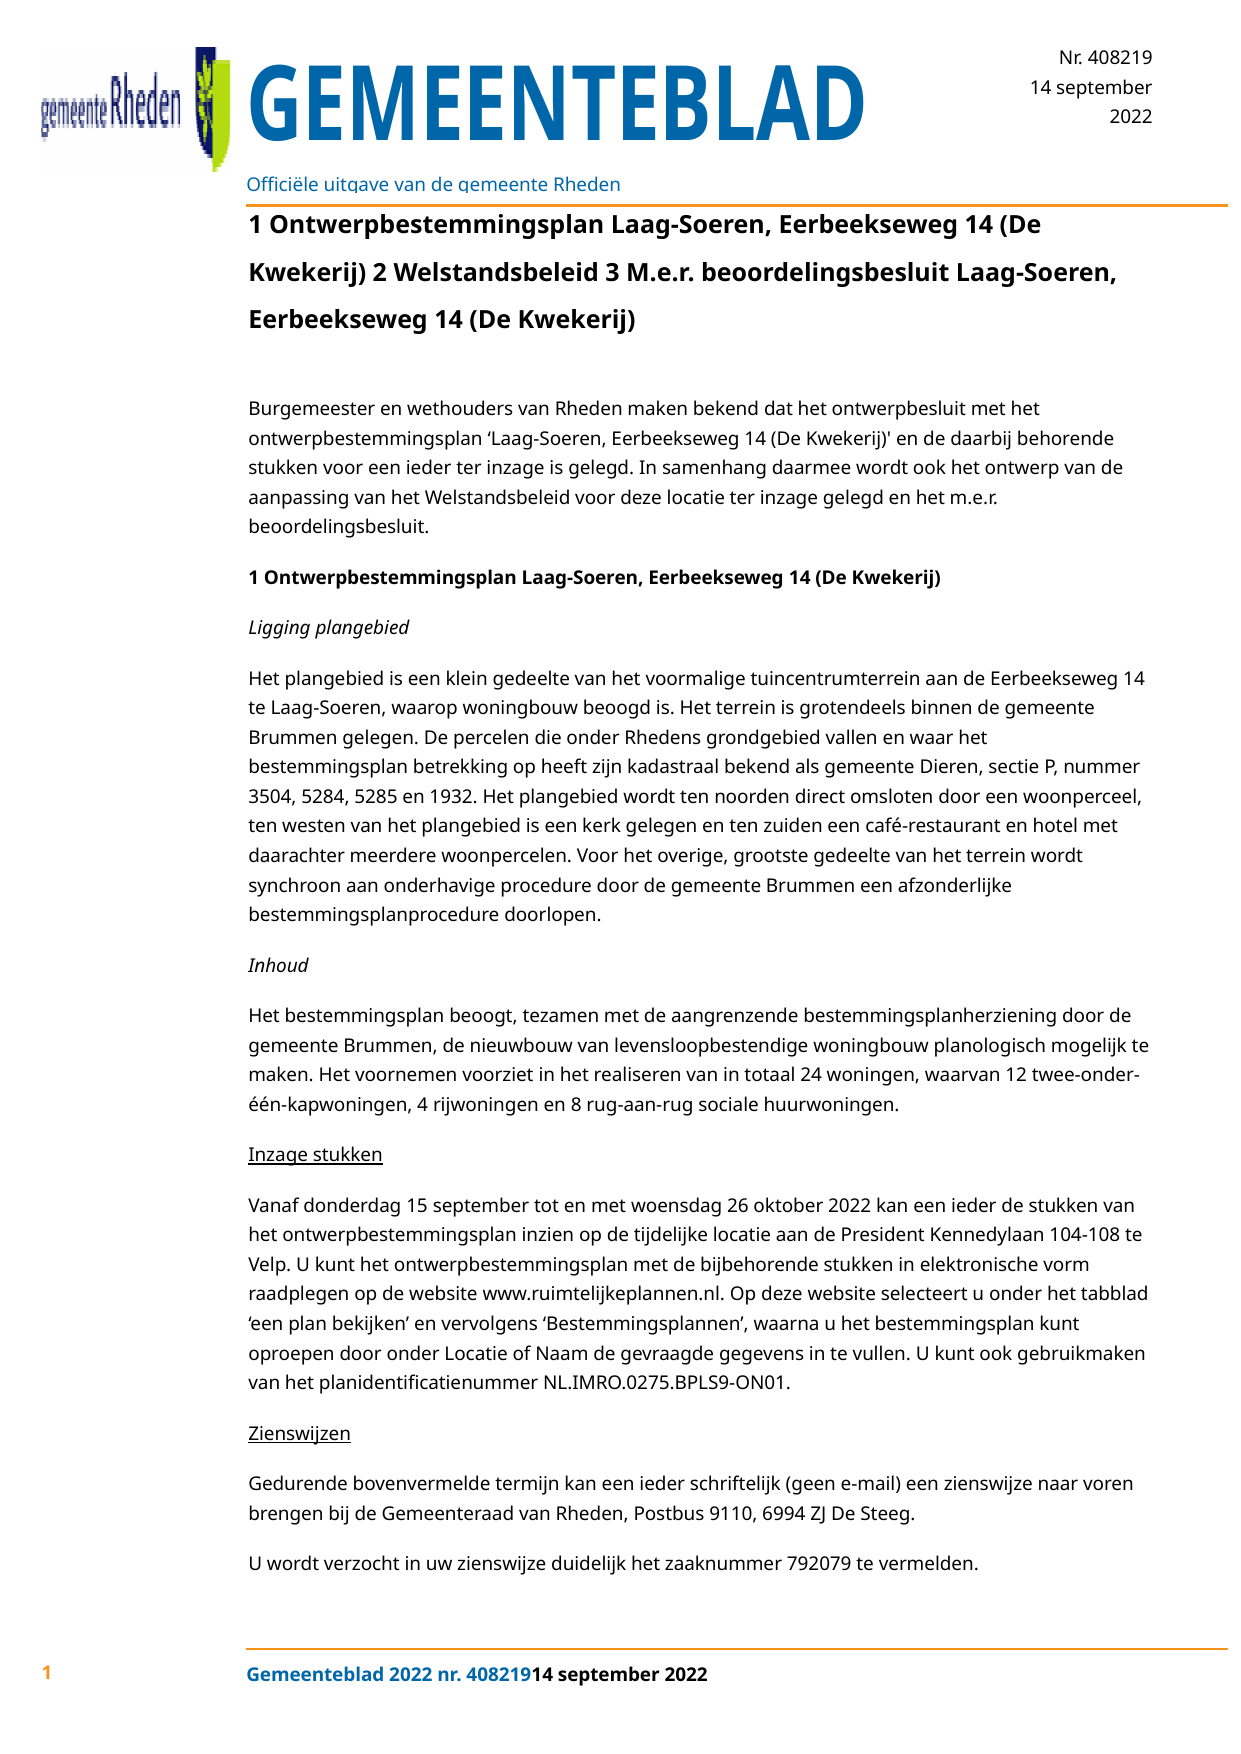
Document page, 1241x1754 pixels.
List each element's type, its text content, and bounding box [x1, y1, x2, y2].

text Het bestemmingsplan beoogt, tezamen met de aangrenzende bestemmingsplanherziening door de gemeente Brummen, de nieuwbouw van levensloopbestendige woningbouw planologisch mogelijk te maken. Het voornemen voorziet in het realiseren van in totaal 24 woningen, waarvan 12 twee-onder-één-kapwoningen, 4 rijwoningen en 8 rug-aan-rug sociale huurwoningen. [248, 1002, 1152, 1117]
text 1 Ontwerpbestemmingsplan Laag-Soeren, Eerbeekseweg 14 (De Kwekerij) 2 Welstandsbeleid 3 M.e.r. beoordelingsbesluit Laag-Soeren, Eerbeekseweg 14 (De Kwekerij) [248, 207, 1152, 336]
text Burgemeester en wethouders van Rheden maken bekend dat het ontwerpbesluit met het ontwerpbestemmingsplan ‘Laag-Soeren, Eerbeekseweg 14 (De Kwekerij)' en de daarbij behorende stukken voor een ieder ter inzage is gelegd. In samenhang daarmee wordt ook het ontwerp van de aanpassing van het Welstandsbeleid voor deze locatie ter inzage gelegd en het m.e.r. beoordelingsbesluit. [248, 395, 1152, 539]
text Het plangebied is een klein gedeelte van het voormalige tuincentrumterrein aan de Eerbeekseweg 14 te Laag-Soeren, waarop woningbouw beoogd is. Het terrein is grotendeels binnen de gemeente Brummen gelegen. De percelen die onder Rhedens grondgebied vallen en waar het bestemmingsplan betrekking op heeft zijn kadastraal bekend als gemeente Dieren, sectie P, nummer 3504, 5284, 5285 en 1932. Het plangebied wordt ten noorden direct omsloten door een woonperceel, ten westen van het plangebied is een kerk gelegen en ten zuiden een café-restaurant en hotel met daarachter meerdere woonpercelen. Voor het overige, grootste gedeelte van het terrein wordt synchroon aan onderhavige procedure door de gemeente Brummen een afzonderlijke bestemmingsplanprocedure doorlopen. [248, 665, 1152, 927]
text Inzage stukken [248, 1141, 1152, 1167]
text Zienswijzen [248, 1420, 1152, 1445]
text Inhoud [248, 952, 1152, 977]
picture [41, 47, 231, 172]
text Vanaf donderdag 15 september tot en met woensdag 26 oktober 2022 kan een ieder de stukken van het ontwerpbestemmingsplan inzien op de tijdelijke locatie aan de President Kennedylaan 104-108 te Velp. U kunt het ontwerpbestemmingsplan met de bijbehorende stukken in elektronische vorm raadplegen op de website www.ruimtelijkeplannen.nl. Op deze website selecteert u onder het tabblad ‘een plan bekijken’ en vervolgens ‘Bestemmingsplannen’, waarna u het bestemmingsplan kunt oproepen door onder Locatie of Naam de gevraagde gegevens in te vullen. U kunt ook gebruikmaken van het planidentificatienummer NL.IMRO.0275.BPLS9-ON01. [248, 1192, 1152, 1395]
text Ligging plangebied [248, 614, 1152, 640]
text 1 Ontwerpbestemmingsplan Laag-Soeren, Eerbeekseweg 14 (De Kwekerij) [248, 564, 1152, 589]
text Gedurende bovenvermelde termijn kan een ieder schriftelijk (geen e-mail) een zienswijze naar voren brengen bij de Gemeenteraad van Rheden, Postbus 9110, 6994 ZJ De Steeg. [248, 1470, 1152, 1525]
text U wordt verzocht in uw zienswijze duidelijk het zaaknummer 792079 te vermelden. [248, 1550, 1152, 1576]
